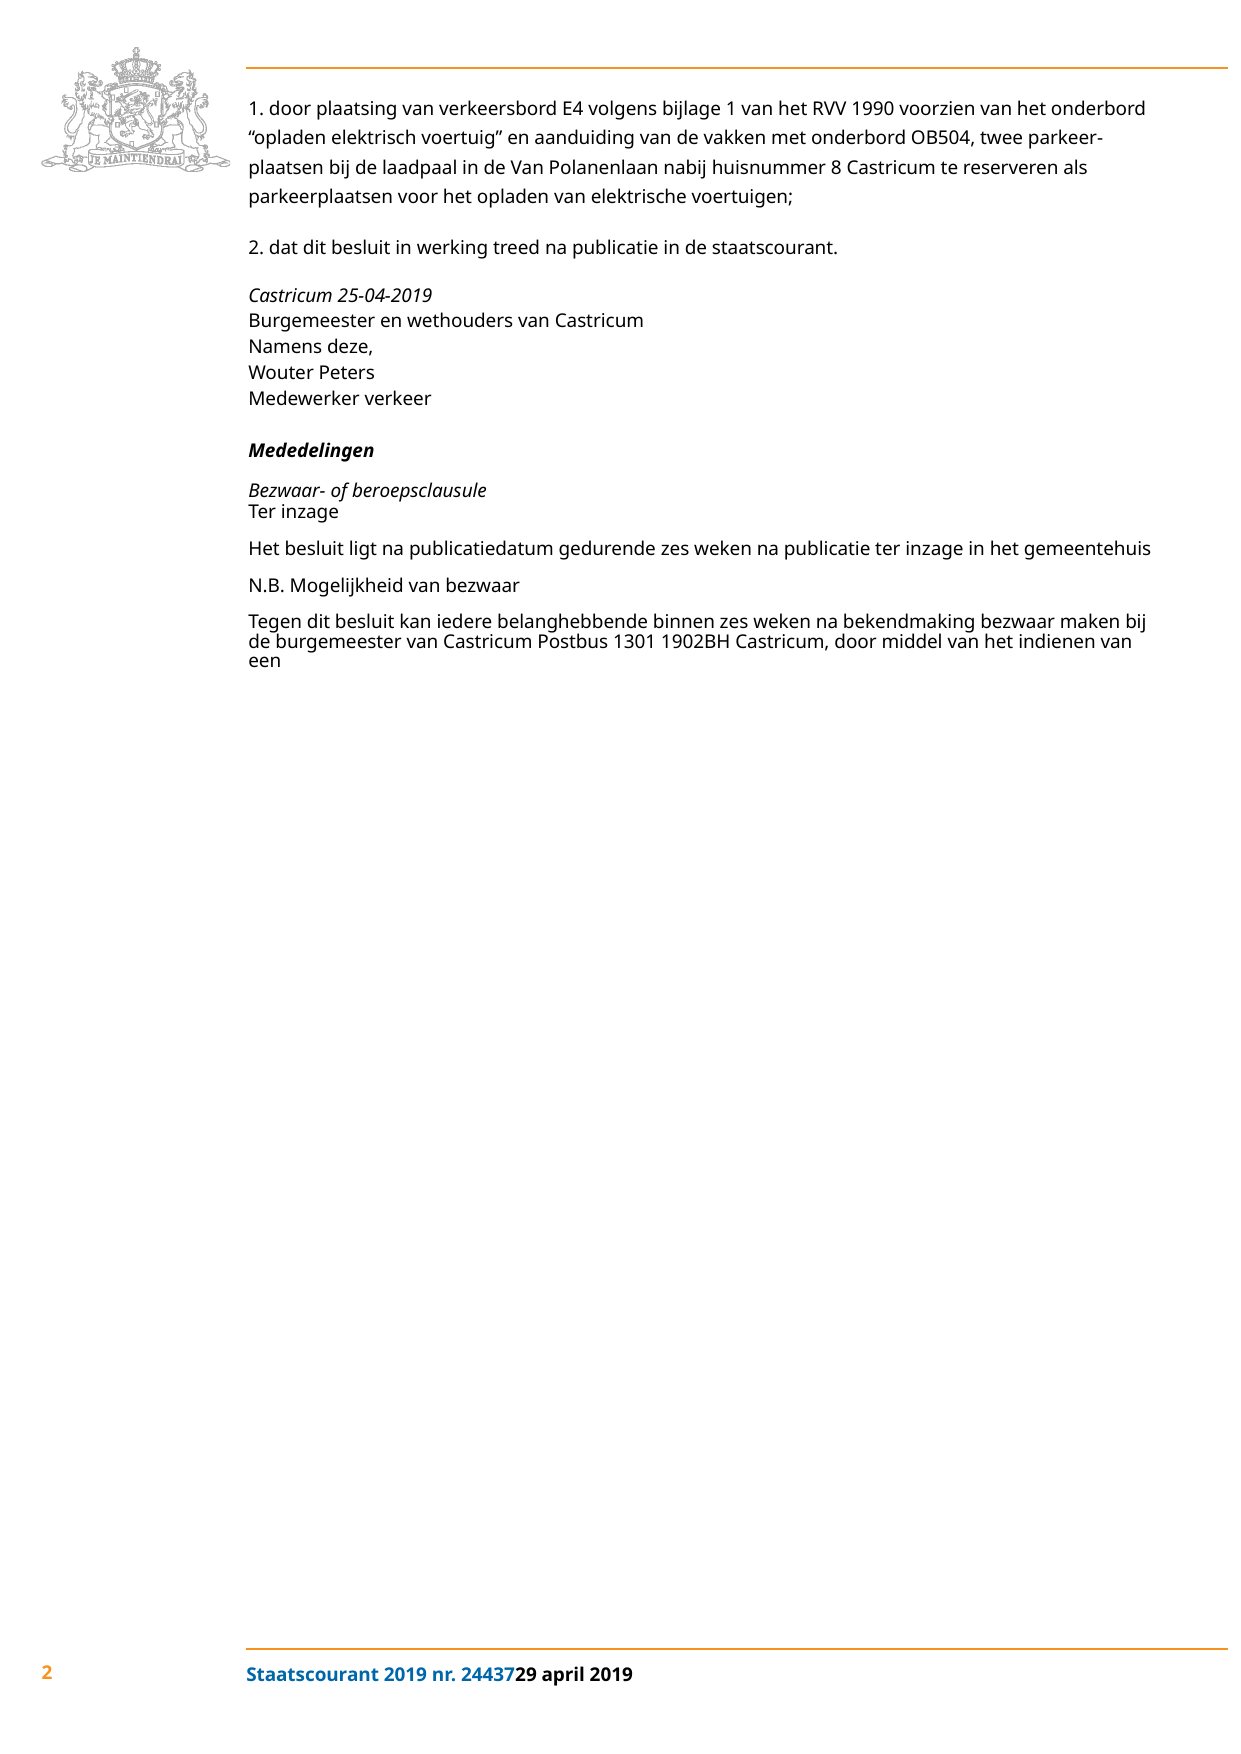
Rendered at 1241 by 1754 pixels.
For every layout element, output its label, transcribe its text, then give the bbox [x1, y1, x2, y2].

text Mededelingen [248, 438, 1152, 463]
text N.B. Mogelijkheid van bezwaar [248, 577, 1152, 596]
text Medewerker verkeer [248, 385, 1152, 410]
text Wouter Peters [248, 359, 1152, 385]
picture [41, 47, 231, 172]
text Castricum 25-04-2019 [248, 282, 1152, 307]
text 1. door plaatsing van verkeersbord E4 volgens bijlage 1 van het RVV 1990 voorzien van het onderbord “opladen elektrisch voertuig” en aanduiding van de vakken met onderbord OB504, twee parkeer- plaatsen bij de laadpaal in de Van Polanenlaan nabij huisnummer 8 Castricum te reserveren als parkeerplaatsen voor het opladen van elektrische voertuigen; [248, 95, 1152, 209]
text Ter inzage [248, 503, 1152, 522]
text 2. dat dit besluit in werking treed na publicatie in de staatscourant. [248, 234, 1152, 260]
text Namens deze, [248, 333, 1152, 359]
text Het besluit ligt na publicatiedatum gedurende zes weken na publicatie ter inzage in het gemeentehuis [248, 539, 1152, 559]
text Bezwaar- of beroepsclausule [248, 477, 1152, 503]
text Burgemeester en wethouders van Castricum [248, 307, 1152, 333]
text Tegen dit besluit kan iedere belanghebbende binnen zes weken na bekendmaking bezwaar maken bij de burgemeester van Castricum Postbus 1301 1902BH Castricum, door middel van het indienen van een [248, 613, 1152, 671]
